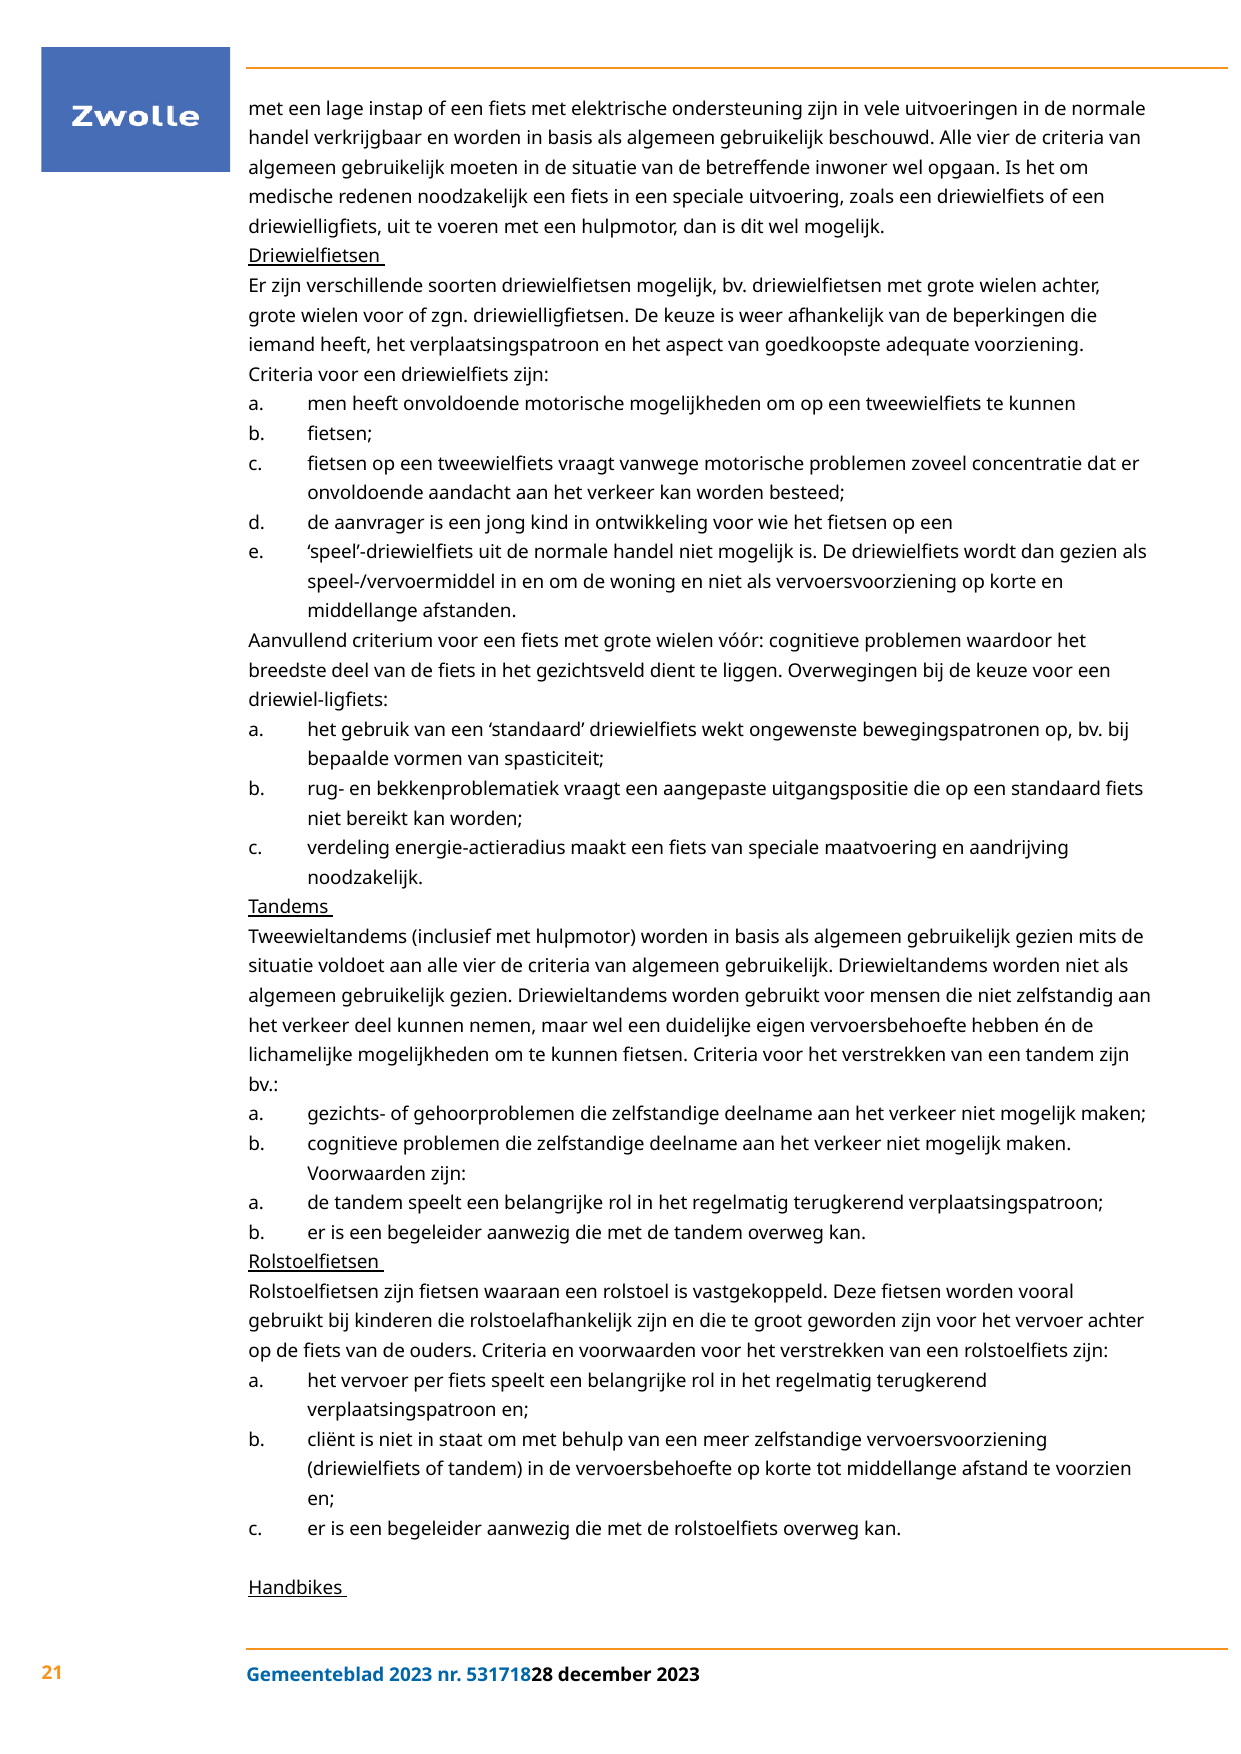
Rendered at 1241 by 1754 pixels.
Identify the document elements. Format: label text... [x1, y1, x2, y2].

text Rolstoelfietsen [248, 1248, 1152, 1274]
text Handbikes [248, 1574, 1152, 1600]
list rug- en bekkenproblematiek vraagt een aangepaste uitgangspositie die op een standaard fiets niet bereikt kan worden; [248, 775, 1152, 831]
text Driewielfietsen [248, 243, 1152, 268]
text Rolstoelfietsen zijn fietsen waaraan een rolstoel is vastgekoppeld. Deze fietsen worden vooral gebruikt bij kinderen die rolstoelafhankelijk zijn en die te groot geworden zijn voor het vervoer achter op de fiets van de ouders. Criteria en voorwaarden voor het verstrekken van een rolstoelfiets zijn: [248, 1278, 1152, 1363]
list de aanvrager is een jong kind in ontwikkeling voor wie het fietsen op een [248, 509, 1152, 535]
list gezichts- of gehoorproblemen die zelfstandige deelname aan het verkeer niet mogelijk maken; [248, 1101, 1152, 1126]
text Tweewieltandems (inclusief met hulpmotor) worden in basis als algemeen gebruikelijk gezien mits de situatie voldoet aan alle vier de criteria van algemeen gebruikelijk. Driewieltandems worden niet als algemeen gebruikelijk gezien. Driewieltandems worden gebruikt voor mensen die niet zelfstandig aan het verkeer deel kunnen nemen, maar wel een duidelijke eigen vervoersbehoefte hebben én de lichamelijke mogelijkheden om te kunnen fietsen. Criteria voor het verstrekken van een tandem zijn bv.: [248, 923, 1152, 1097]
text Aanvullend criterium voor een fiets met grote wielen vóór: cognitieve problemen waardoor het breedste deel van de fiets in het gezichtsveld dient te liggen. Overwegingen bij de keuze voor een driewiel-ligfiets: [248, 627, 1152, 712]
list de tandem speelt een belangrijke rol in het regelmatig terugkerend verplaatsingspatroon; [248, 1189, 1152, 1215]
list het vervoer per fiets speelt een belangrijke rol in het regelmatig terugkerend verplaatsingspatroon en; [248, 1367, 1152, 1422]
text met een lage instap of een fiets met elektrische ondersteuning zijn in vele uitvoeringen in de normale handel verkrijgbaar en worden in basis als algemeen gebruikelijk beschouwd. Alle vier de criteria van algemeen gebruikelijk moeten in de situatie van de betreffende inwoner wel opgaan. Is het om medische redenen noodzakelijk een fiets in een speciale uitvoering, zoals een driewielfiets of een driewielligfiets, uit te voeren met een hulpmotor, dan is dit wel mogelijk. [248, 95, 1152, 239]
list cognitieve problemen die zelfstandige deelname aan het verkeer niet mogelijk maken. [248, 1130, 1152, 1156]
list fietsen; [248, 420, 1152, 446]
picture [41, 47, 231, 172]
list cliënt is niet in staat om met behulp van een meer zelfstandige vervoersvoorziening (driewielfiets of tandem) in de vervoersbehoefte op korte tot middellange afstand te voorzien en; [248, 1426, 1152, 1511]
list Voorwaarden zijn: [248, 1160, 1152, 1186]
list er is een begeleider aanwezig die met de rolstoelfiets overweg kan. [248, 1515, 1152, 1541]
text Tandems [248, 893, 1152, 919]
list het gebruik van een ‘standaard’ driewielfiets wekt ongewenste bewegingspatronen op, bv. bij bepaalde vormen van spasticiteit; [248, 716, 1152, 771]
list ‘speel’-driewielfiets uit de normale handel niet mogelijk is. De driewielfiets wordt dan gezien als speel-/vervoermiddel in en om de woning en niet als vervoersvoorziening op korte en middellange afstanden. [248, 538, 1152, 623]
text Er zijn verschillende soorten driewielfietsen mogelijk, bv. driewielfietsen met grote wielen achter, grote wielen voor of zgn. driewielligfietsen. De keuze is weer afhankelijk van de beperkingen die iemand heeft, het verplaatsingspatroon en het aspect van goedkoopste adequate voorziening. Criteria voor een driewielfiets zijn: [248, 272, 1152, 387]
list fietsen op een tweewielfiets vraagt vanwege motorische problemen zoveel concentratie dat er onvoldoende aandacht aan het verkeer kan worden besteed; [248, 450, 1152, 505]
list men heeft onvoldoende motorische mogelijkheden om op een tweewielfiets te kunnen [248, 391, 1152, 416]
list verdeling energie-actieradius maakt een fiets van speciale maatvoering en aandrijving noodzakelijk. [248, 834, 1152, 890]
list er is een begeleider aanwezig die met de tandem overweg kan. [248, 1219, 1152, 1245]
